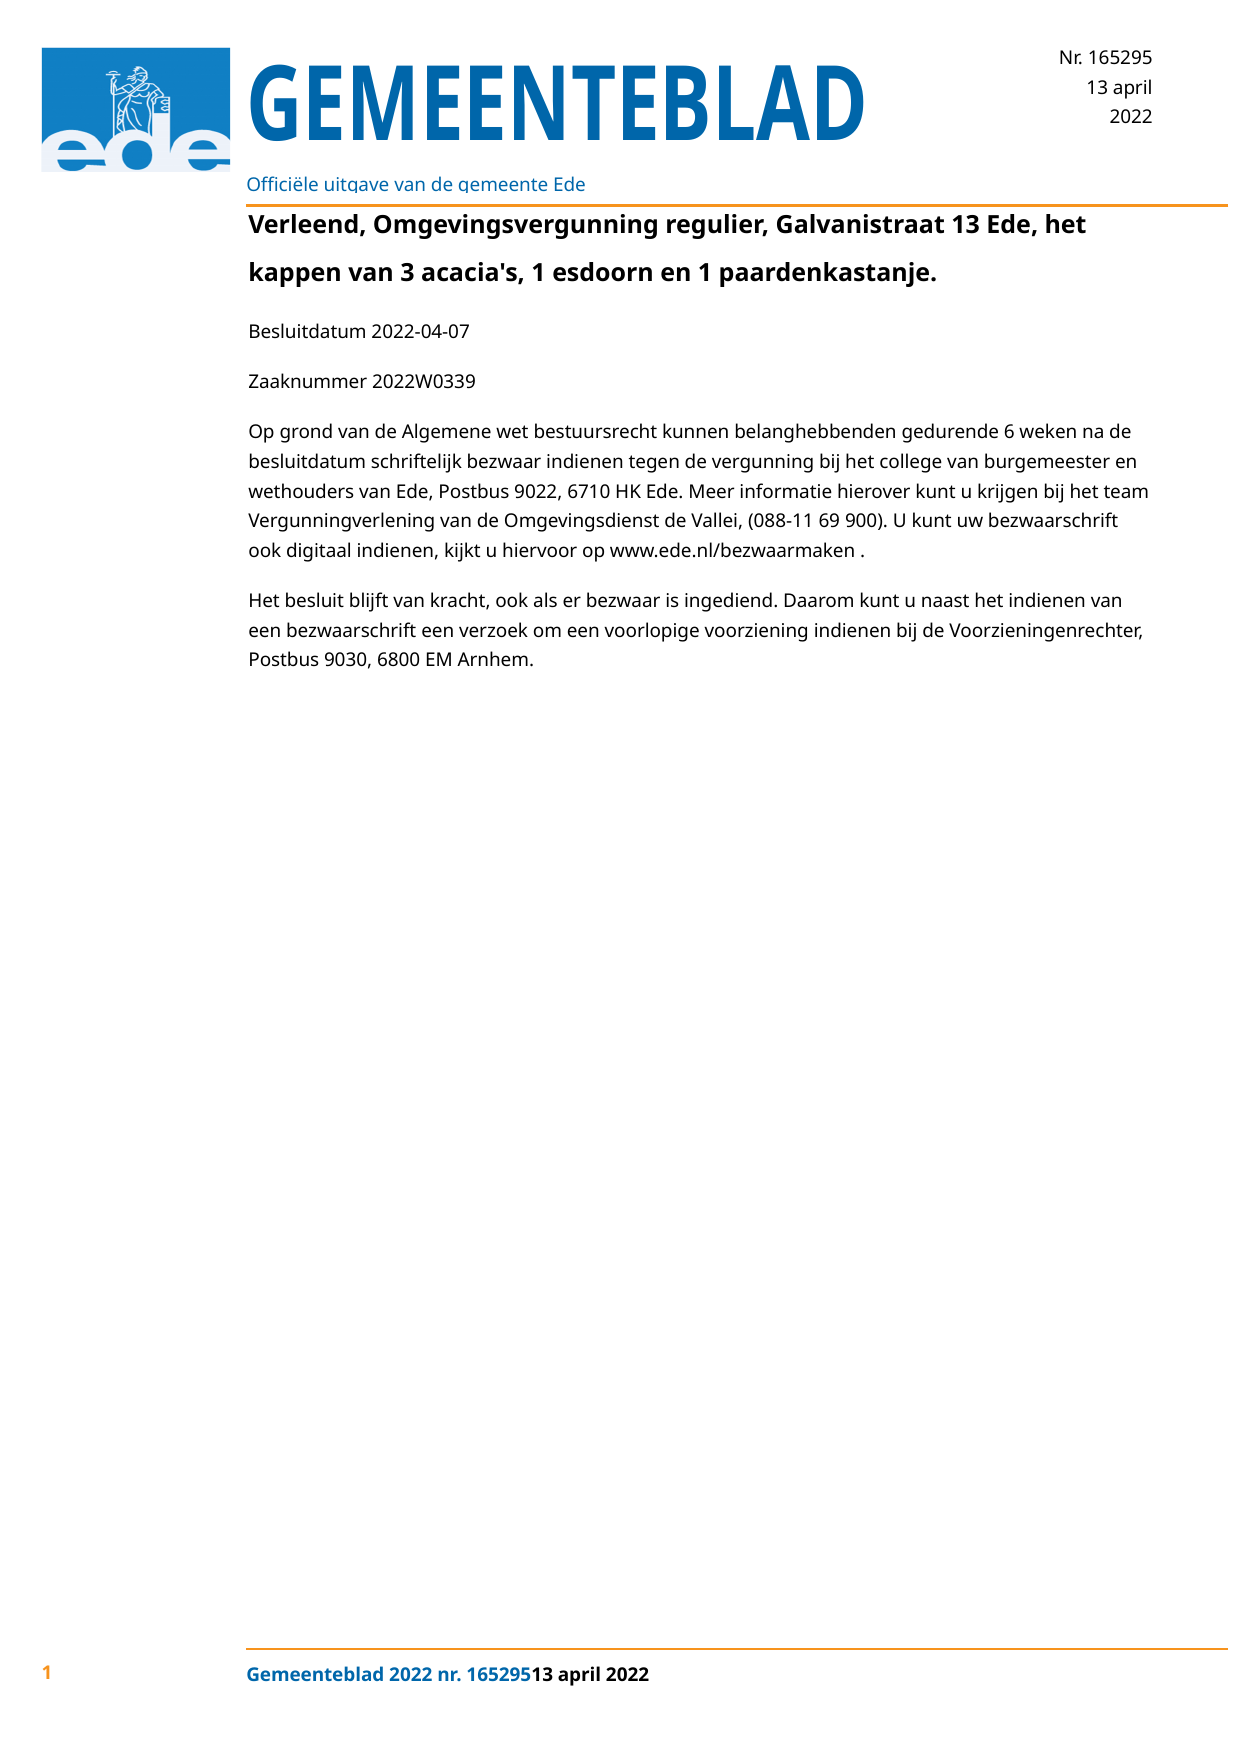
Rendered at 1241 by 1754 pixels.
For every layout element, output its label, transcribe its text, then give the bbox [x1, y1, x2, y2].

text Op grond van de Algemene wet bestuursrecht kunnen belanghebbenden gedurende 6 weken na de besluitdatum schriftelijk bezwaar indienen tegen de vergunning bij het college van burgemeester en wethouders van Ede, Postbus 9022, 6710 HK Ede. Meer informatie hierover kunt u krijgen bij het team Vergunningverlening van de Omgevingsdienst de Vallei, (088-11 69 900). U kunt uw bezwaarschrift ook digitaal indienen, kijkt u hiervoor op www.ede.nl/bezwaarmaken . [248, 419, 1152, 563]
text Het besluit blijft van kracht, ook als er bezwaar is ingediend. Daarom kunt u naast het indienen van een bezwaarschrift een verzoek om een voorlopige voorziening indienen bij de Voorzieningenrechter, Postbus 9030, 6800 EM Arnhem. [248, 587, 1152, 672]
text Verleend, Omgevingsvergunning regulier, Galvanistraat 13 Ede, het kappen van 3 acacia's, 1 esdoorn en 1 paardenkastanje. [248, 207, 1152, 288]
picture [41, 47, 231, 172]
text Zaaknummer 2022W0339 [248, 368, 1152, 394]
text Besluitdatum 2022-04-07 [248, 318, 1152, 344]
